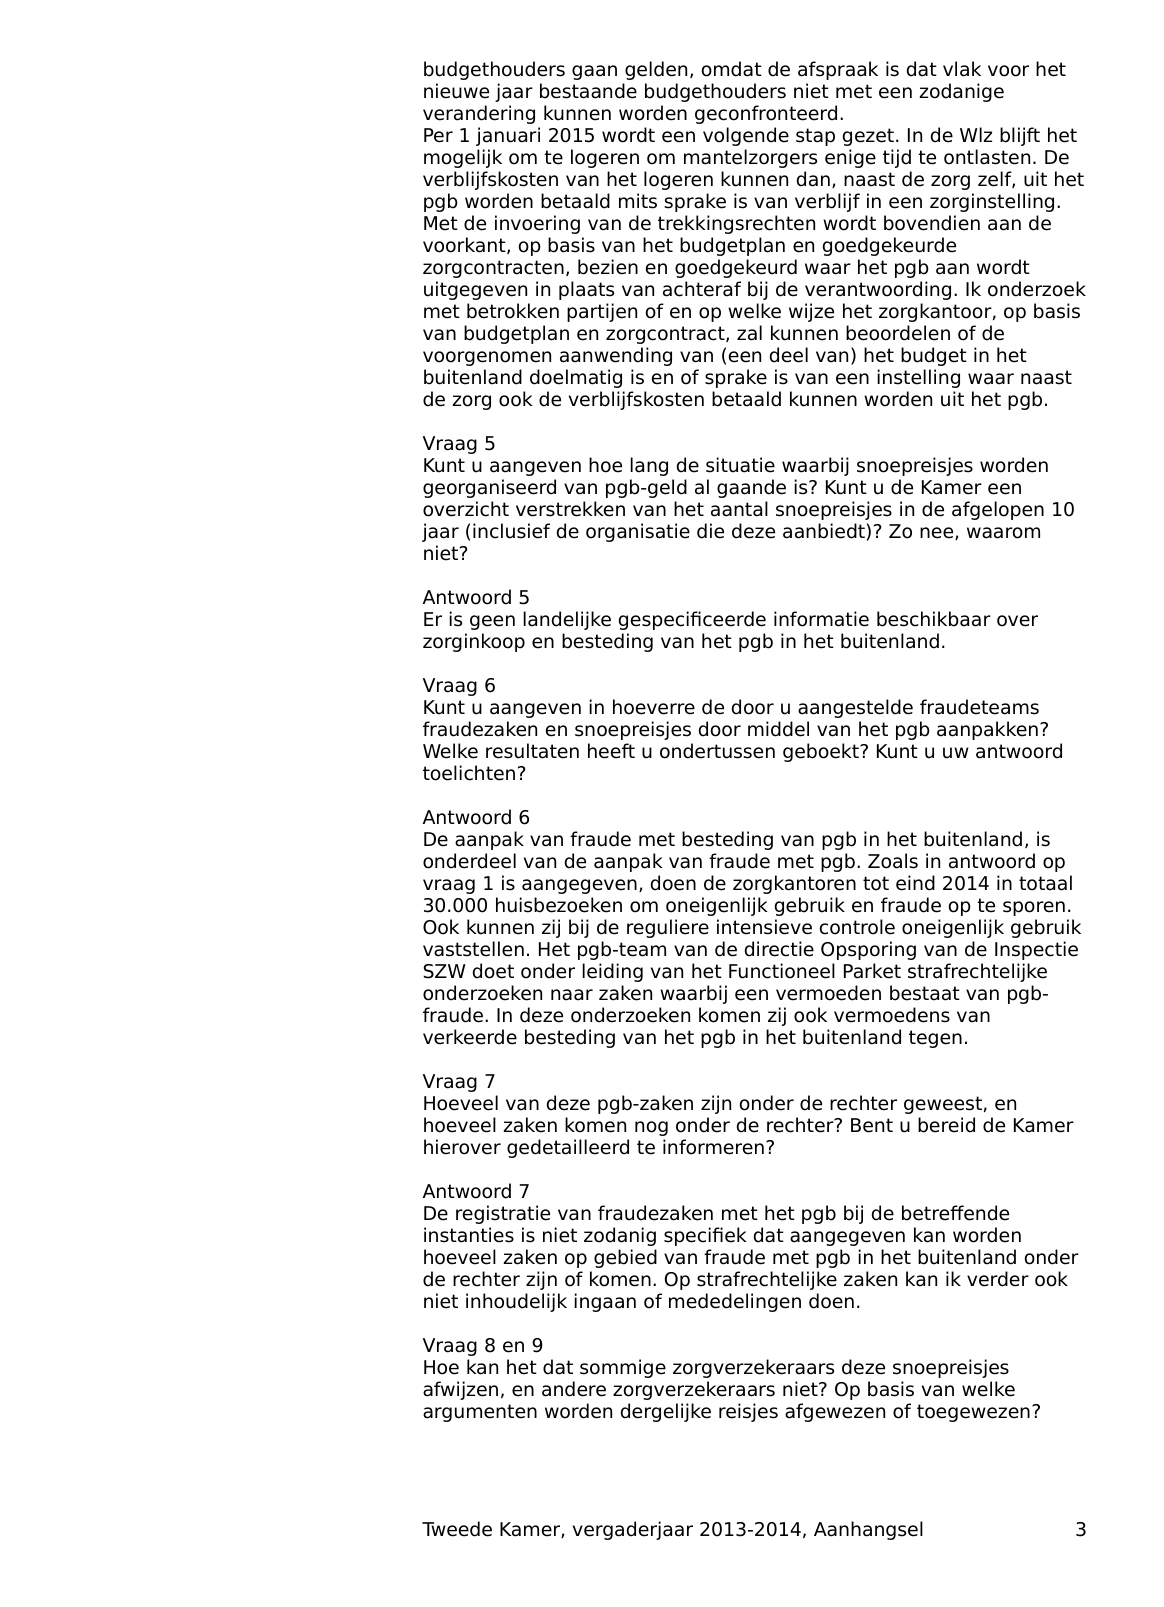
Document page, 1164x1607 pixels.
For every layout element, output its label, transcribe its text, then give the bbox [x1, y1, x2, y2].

text Antwoord 6 [422, 807, 1087, 829]
text Vraag 7 [422, 1071, 1087, 1093]
text Kunt u aangeven hoe lang de situatie waarbij snoepreisjes worden georganiseerd van pgb-geld al gaande is? Kunt u de Kamer een overzicht verstrekken van het aantal snoepreisjes in de afgelopen 10 jaar (inclusief de organisatie die deze aanbiedt)? Zo nee, waarom niet? [422, 455, 1087, 565]
text Vraag 6 [422, 675, 1087, 697]
text Hoe kan het dat sommige zorgverzekeraars deze snoepreisjes afwijzen, en andere zorgverzekeraars niet? Op basis van welke argumenten worden dergelijke reisjes afgewezen of toegewezen? [422, 1357, 1087, 1423]
text Vraag 5 [422, 433, 1087, 455]
text De registratie van fraudezaken met het pgb bij de betreffende instanties is niet zodanig specifiek dat aangegeven kan worden hoeveel zaken op gebied van fraude met pgb in het buitenland onder de rechter zijn of komen. Op strafrechtelijke zaken kan ik verder ook niet inhoudelijk ingaan of mededelingen doen. [422, 1203, 1087, 1313]
text Vraag 8 en 9 [422, 1335, 1087, 1357]
text Er is geen landelijke gespecificeerde informatie beschikbaar over zorginkoop en besteding van het pgb in het buitenland. [422, 609, 1087, 653]
text Hoeveel van deze pgb-zaken zijn onder de rechter geweest, en hoeveel zaken komen nog onder de rechter? Bent u bereid de Kamer hierover gedetailleerd te informeren? [422, 1093, 1087, 1159]
text Antwoord 5 [422, 587, 1087, 609]
text Antwoord 7 [422, 1181, 1087, 1203]
text Kunt u aangeven in hoeverre de door u aangestelde fraudeteams fraudezaken en snoepreisjes door middel van het pgb aanpakken? Welke resultaten heeft u ondertussen geboekt? Kunt u uw antwoord toelichten? [422, 697, 1087, 785]
text De aanpak van fraude met besteding van pgb in het buitenland, is onderdeel van de aanpak van fraude met pgb. Zoals in antwoord op vraag 1 is aangegeven, doen de zorgkantoren tot eind 2014 in totaal 30.000 huisbezoeken om oneigenlijk gebruik en fraude op te sporen. Ook kunnen zij bij de reguliere intensieve controle oneigenlijk gebruik vaststellen. Het pgb-team van de directie Opsporing van de Inspectie SZW doet onder leiding van het Functioneel Parket strafrechtelijke onderzoeken naar zaken waarbij een vermoeden bestaat van pgb-fraude. In deze onderzoeken komen zij ook vermoedens van verkeerde besteding van het pgb in het buitenland tegen. [422, 829, 1087, 1049]
text Per 1 januari 2015 wordt een volgende stap gezet. In de Wlz blijft het mogelijk om te logeren om mantelzorgers enige tijd te ontlasten. De verblijfskosten van het logeren kunnen dan, naast de zorg zelf, uit het pgb worden betaald mits sprake is van verblijf in een zorginstelling. Met de invoering van de trekkingsrechten wordt bovendien aan de voorkant, op basis van het budgetplan en goedgekeurde zorgcontracten, bezien en goedgekeurd waar het pgb aan wordt uitgegeven in plaats van achteraf bij de verantwoording. Ik onderzoek met betrokken partijen of en op welke wijze het zorgkantoor, op basis van budgetplan en zorgcontract, zal kunnen beoordelen of de voorgenomen aanwending van (een deel van) het budget in het buitenland doelmatig is en of sprake is van een instelling waar naast de zorg ook de verblijfskosten betaald kunnen worden uit het pgb. [422, 125, 1087, 411]
text budgethouders gaan gelden, omdat de afspraak is dat vlak voor het nieuwe jaar bestaande budgethouders niet met een zodanige verandering kunnen worden geconfronteerd. [422, 59, 1087, 125]
